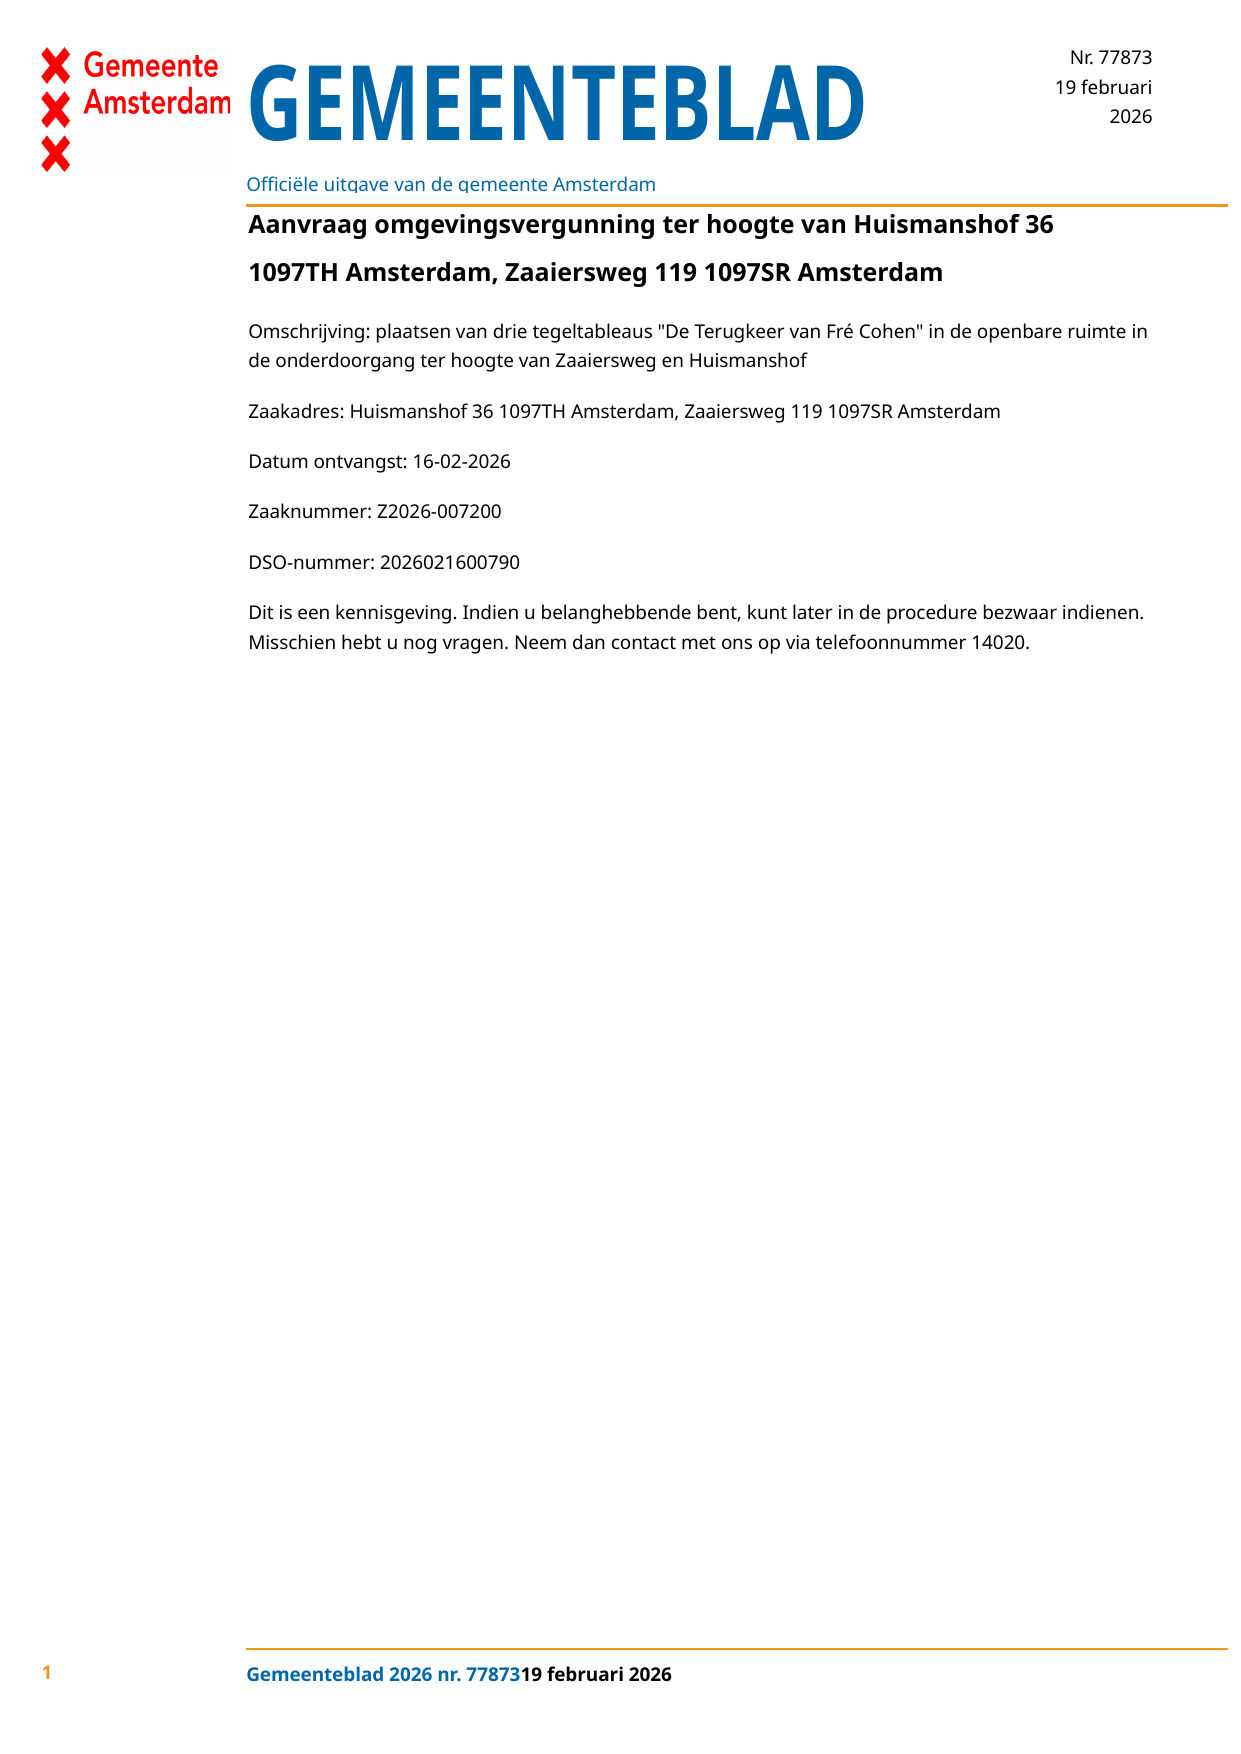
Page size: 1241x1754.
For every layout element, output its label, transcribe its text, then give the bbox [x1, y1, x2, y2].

text Datum ontvangst: 16-02-2026 [248, 448, 1152, 474]
text Omschrijving: plaatsen van drie tegeltableaus "De Terugkeer van Fré Cohen" in de openbare ruimte in de onderdoorgang ter hoogte van Zaaiersweg en Huismanshof [248, 318, 1152, 373]
picture [41, 47, 231, 172]
text Aanvraag omgevingsvergunning ter hoogte van Huismanshof 36 1097TH Amsterdam, Zaaiersweg 119 1097SR Amsterdam [248, 207, 1152, 288]
text Zaaknummer: Z2026-007200 [248, 499, 1152, 524]
text DSO-nummer: 2026021600790 [248, 549, 1152, 575]
text Zaakadres: Huismanshof 36 1097TH Amsterdam, Zaaiersweg 119 1097SR Amsterdam [248, 398, 1152, 424]
text Dit is een kennisgeving. Indien u belanghebbende bent, kunt later in de procedure bezwaar indienen. Misschien hebt u nog vragen. Neem dan contact met ons op via telefoonnummer 14020. [248, 599, 1152, 655]
